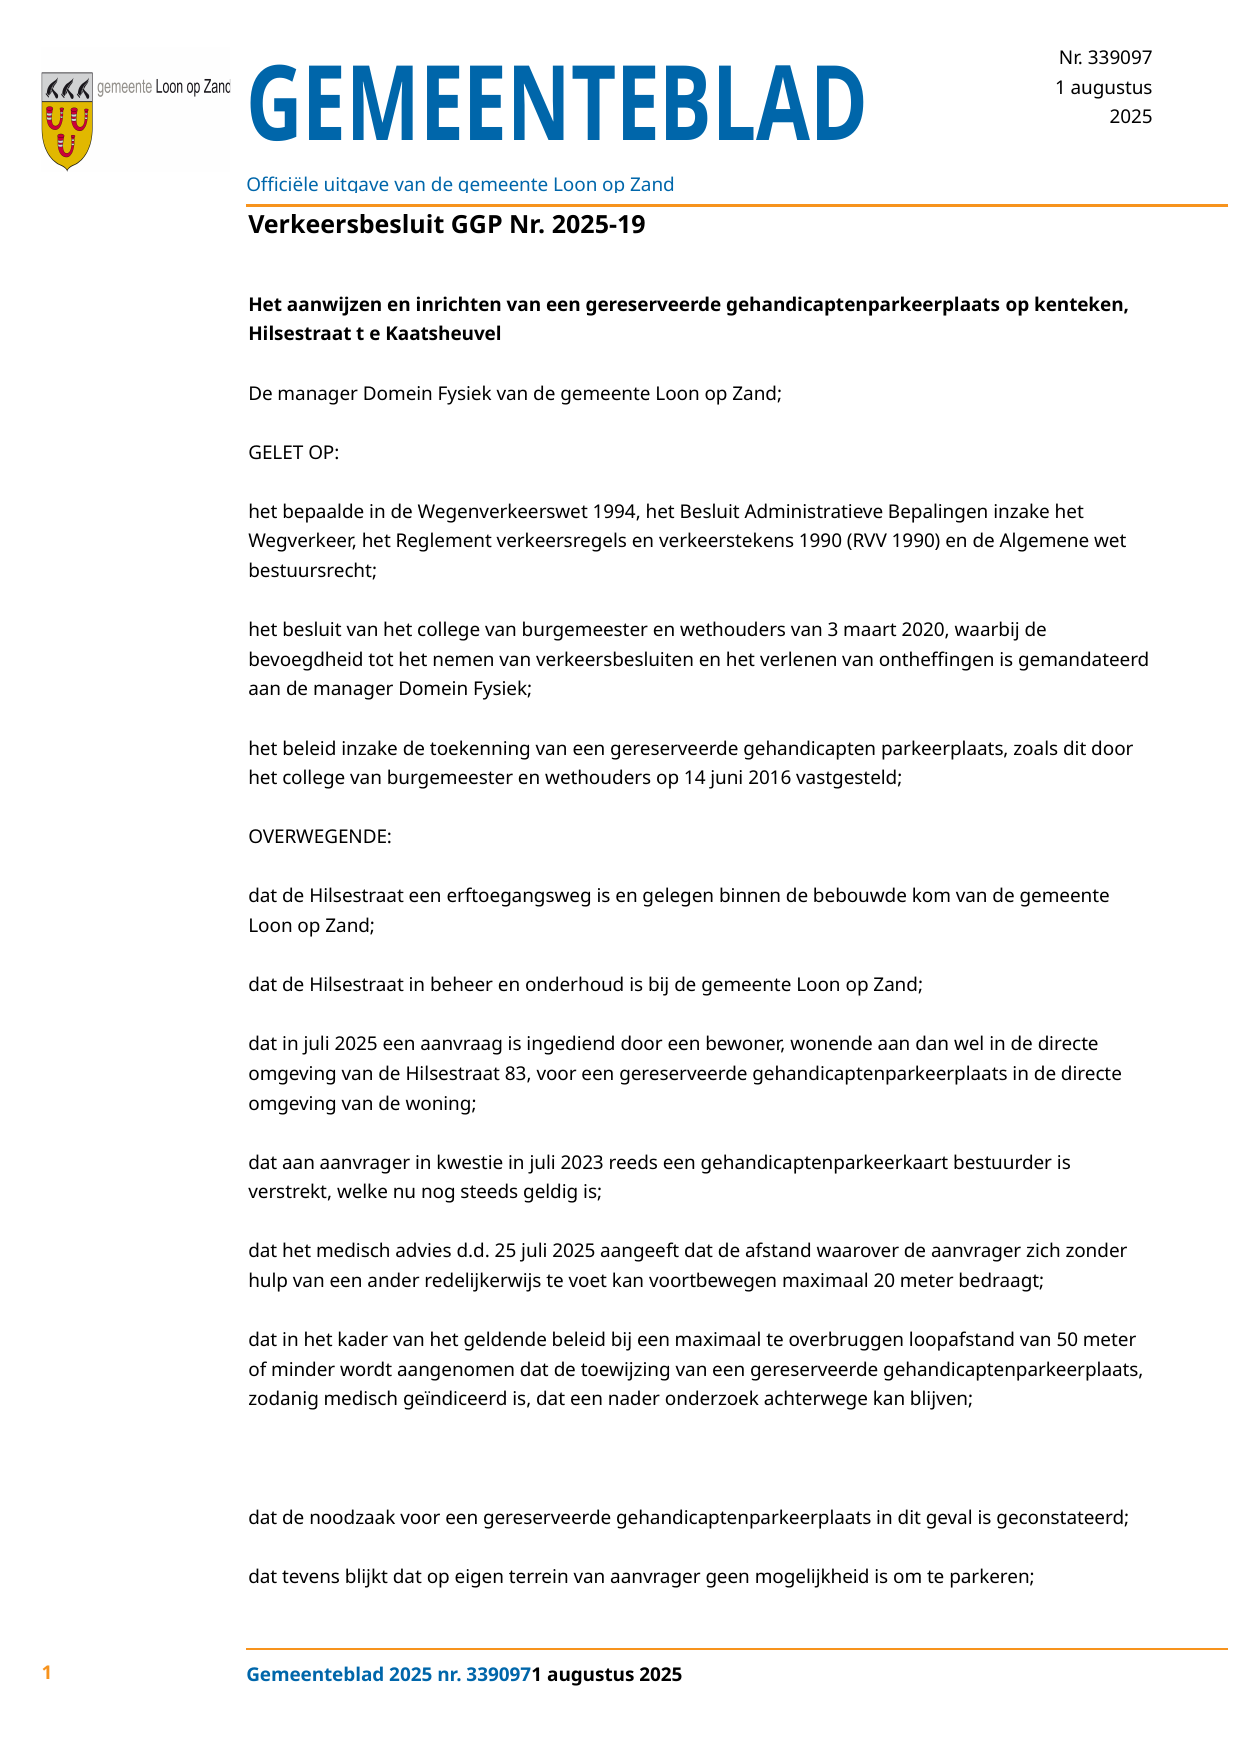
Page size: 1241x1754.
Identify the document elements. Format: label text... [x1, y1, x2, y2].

text dat aan aanvrager in kwestie in juli 2023 reeds een gehandicaptenparkeerkaart bestuurder is verstrekt, welke nu nog steeds geldig is; [248, 1149, 1152, 1204]
text Verkeersbesluit GGP Nr. 2025-19 [248, 207, 1152, 241]
text dat in juli 2025 een aanvraag is ingediend door een bewoner, wonende aan dan wel in de directe omgeving van de Hilsestraat 83, voor een gereserveerde gehandicaptenparkeerplaats in de directe omgeving van de woning; [248, 1031, 1152, 1116]
text De manager Domein Fysiek van de gemeente Loon op Zand; [248, 380, 1152, 406]
text dat de noodzaak voor een gereserveerde gehandicaptenparkeerplaats in dit geval is geconstateerd; [248, 1504, 1152, 1530]
text dat tevens blijkt dat op eigen terrein van aanvrager geen mogelijkheid is om te parkeren; [248, 1563, 1152, 1589]
text GELET OP: [248, 439, 1152, 465]
text dat de Hilsestraat in beheer en onderhoud is bij de gemeente Loon op Zand; [248, 971, 1152, 997]
text dat het medisch advies d.d. 25 juli 2025 aangeeft dat de afstand waarover de aanvrager zich zonder hulp van een ander redelijkerwijs te voet kan voortbewegen maximaal 20 meter bedraagt; [248, 1238, 1152, 1293]
text Het aanwijzen en inrichten van een gereserveerde gehandicaptenparkeerplaats op kenteken, Hilsestraat t e Kaatsheuvel [248, 291, 1152, 346]
text OVERWEGENDE: [248, 823, 1152, 849]
picture [41, 47, 231, 172]
text dat in het kader van het geldende beleid bij een maximaal te overbruggen loopafstand van 50 meter of minder wordt aangenomen dat de toewijzing van een gereserveerde gehandicaptenparkeerplaats, zodanig medisch geïndiceerd is, dat een nader onderzoek achterwege kan blijven; [248, 1326, 1152, 1411]
text het besluit van het college van burgemeester en wethouders van 3 maart 2020, waarbij de bevoegdheid tot het nemen van verkeersbesluiten en het verlenen van ontheffingen is gemandateerd aan de manager Domein Fysiek; [248, 616, 1152, 701]
text het beleid inzake de toekenning van een gereserveerde gehandicapten parkeerplaats, zoals dit door het college van burgemeester en wethouders op 14 juni 2016 vastgesteld; [248, 735, 1152, 790]
text het bepaalde in de Wegenverkeerswet 1994, het Besluit Administratieve Bepalingen inzake het Wegverkeer, het Reglement verkeersregels en verkeerstekens 1990 (RVV 1990) en de Algemene wet bestuursrecht; [248, 498, 1152, 583]
text dat de Hilsestraat een erftoegangsweg is en gelegen binnen de bebouwde kom van de gemeente Loon op Zand; [248, 883, 1152, 938]
